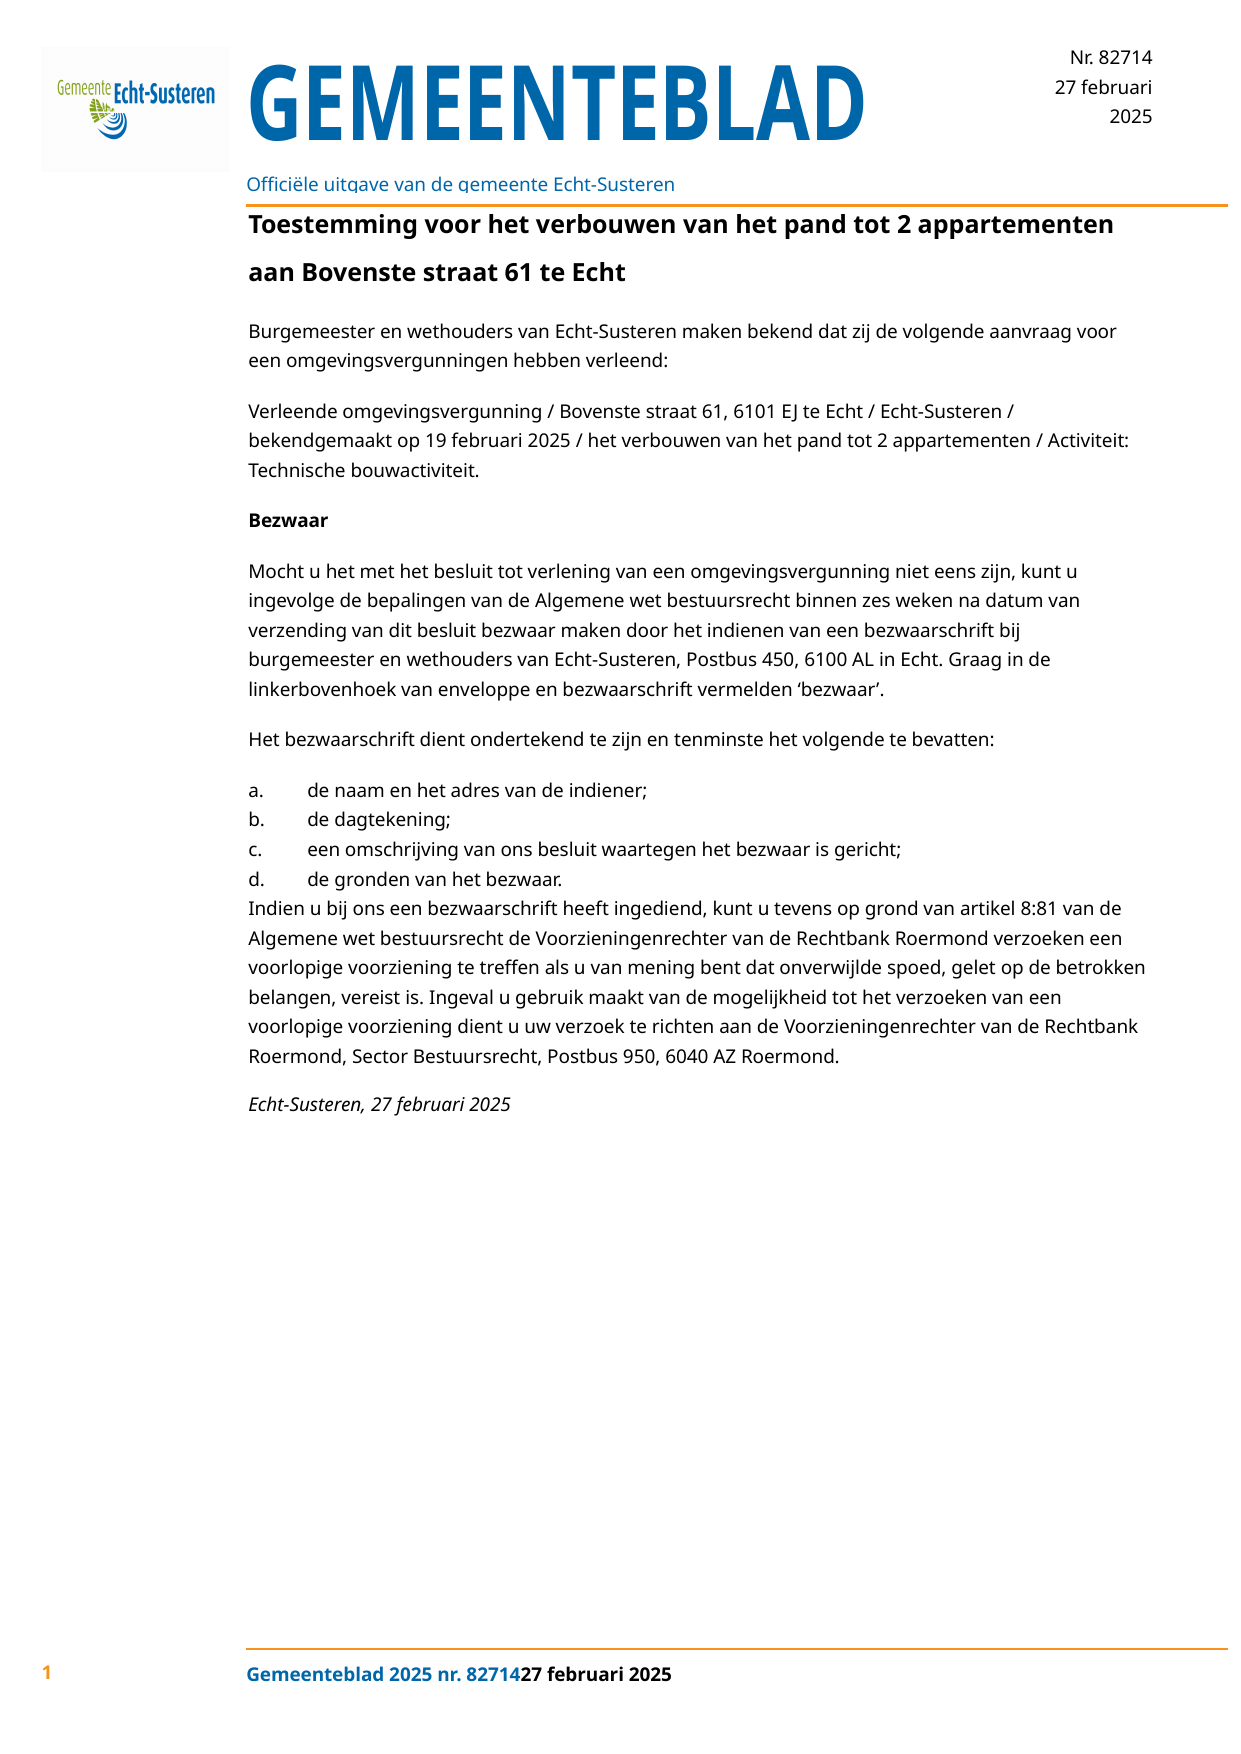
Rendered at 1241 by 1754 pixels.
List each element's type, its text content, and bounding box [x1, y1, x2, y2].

text Verleende omgevingsvergunning / Bovenste straat 61, 6101 EJ te Echt / Echt-Susteren / bekendgemaakt op 19 februari 2025 / het verbouwen van het pand tot 2 appartementen / Activiteit: Technische bouwactiviteit. [248, 398, 1152, 483]
picture [41, 47, 231, 172]
text Echt-Susteren, 27 februari 2025 [248, 1091, 1152, 1117]
list de dagtekening; [248, 807, 1152, 832]
text Indien u bij ons een bezwaarschrift heeft ingediend, kunt u tevens op grond van artikel 8:81 van de Algemene wet bestuursrecht de Voorzieningenrechter van de Rechtbank Roermond verzoeken een voorlopige voorziening te treffen als u van mening bent dat onverwijlde spoed, gelet op de betrokken belangen, vereist is. Ingeval u gebruik maakt van de mogelijkheid tot het verzoeken van een voorlopige voorziening dient u uw verzoek te richten aan de Voorzieningenrechter van de Rechtbank Roermond, Sector Bestuursrecht, Postbus 950, 6040 AZ Roermond. [248, 895, 1152, 1069]
list een omschrijving van ons besluit waartegen het bezwaar is gericht; [248, 836, 1152, 862]
text Bezwaar [248, 507, 1152, 533]
text Burgemeester en wethouders van Echt-Susteren maken bekend dat zij de volgende aanvraag voor een omgevingsvergunningen hebben verleend: [248, 318, 1152, 373]
list de naam en het adres van de indiener; [248, 777, 1152, 803]
text Mocht u het met het besluit tot verlening van een omgevingsvergunning niet eens zijn, kunt u ingevolge de bepalingen van de Algemene wet bestuursrecht binnen zes weken na datum van verzending van dit besluit bezwaar maken door het indienen van een bezwaarschrift bij burgemeester en wethouders van Echt-Susteren, Postbus 450, 6100 AL in Echt. Graag in de linkerbovenhoek van enveloppe en bezwaarschrift vermelden ‘bezwaar’. [248, 558, 1152, 702]
list de gronden van het bezwaar. [248, 866, 1152, 892]
text Toestemming voor het verbouwen van het pand tot 2 appartementen aan Bovenste straat 61 te Echt [248, 207, 1152, 288]
text Het bezwaarschrift dient ondertekend te zijn en tenminste het volgende te bevatten: [248, 727, 1152, 752]
